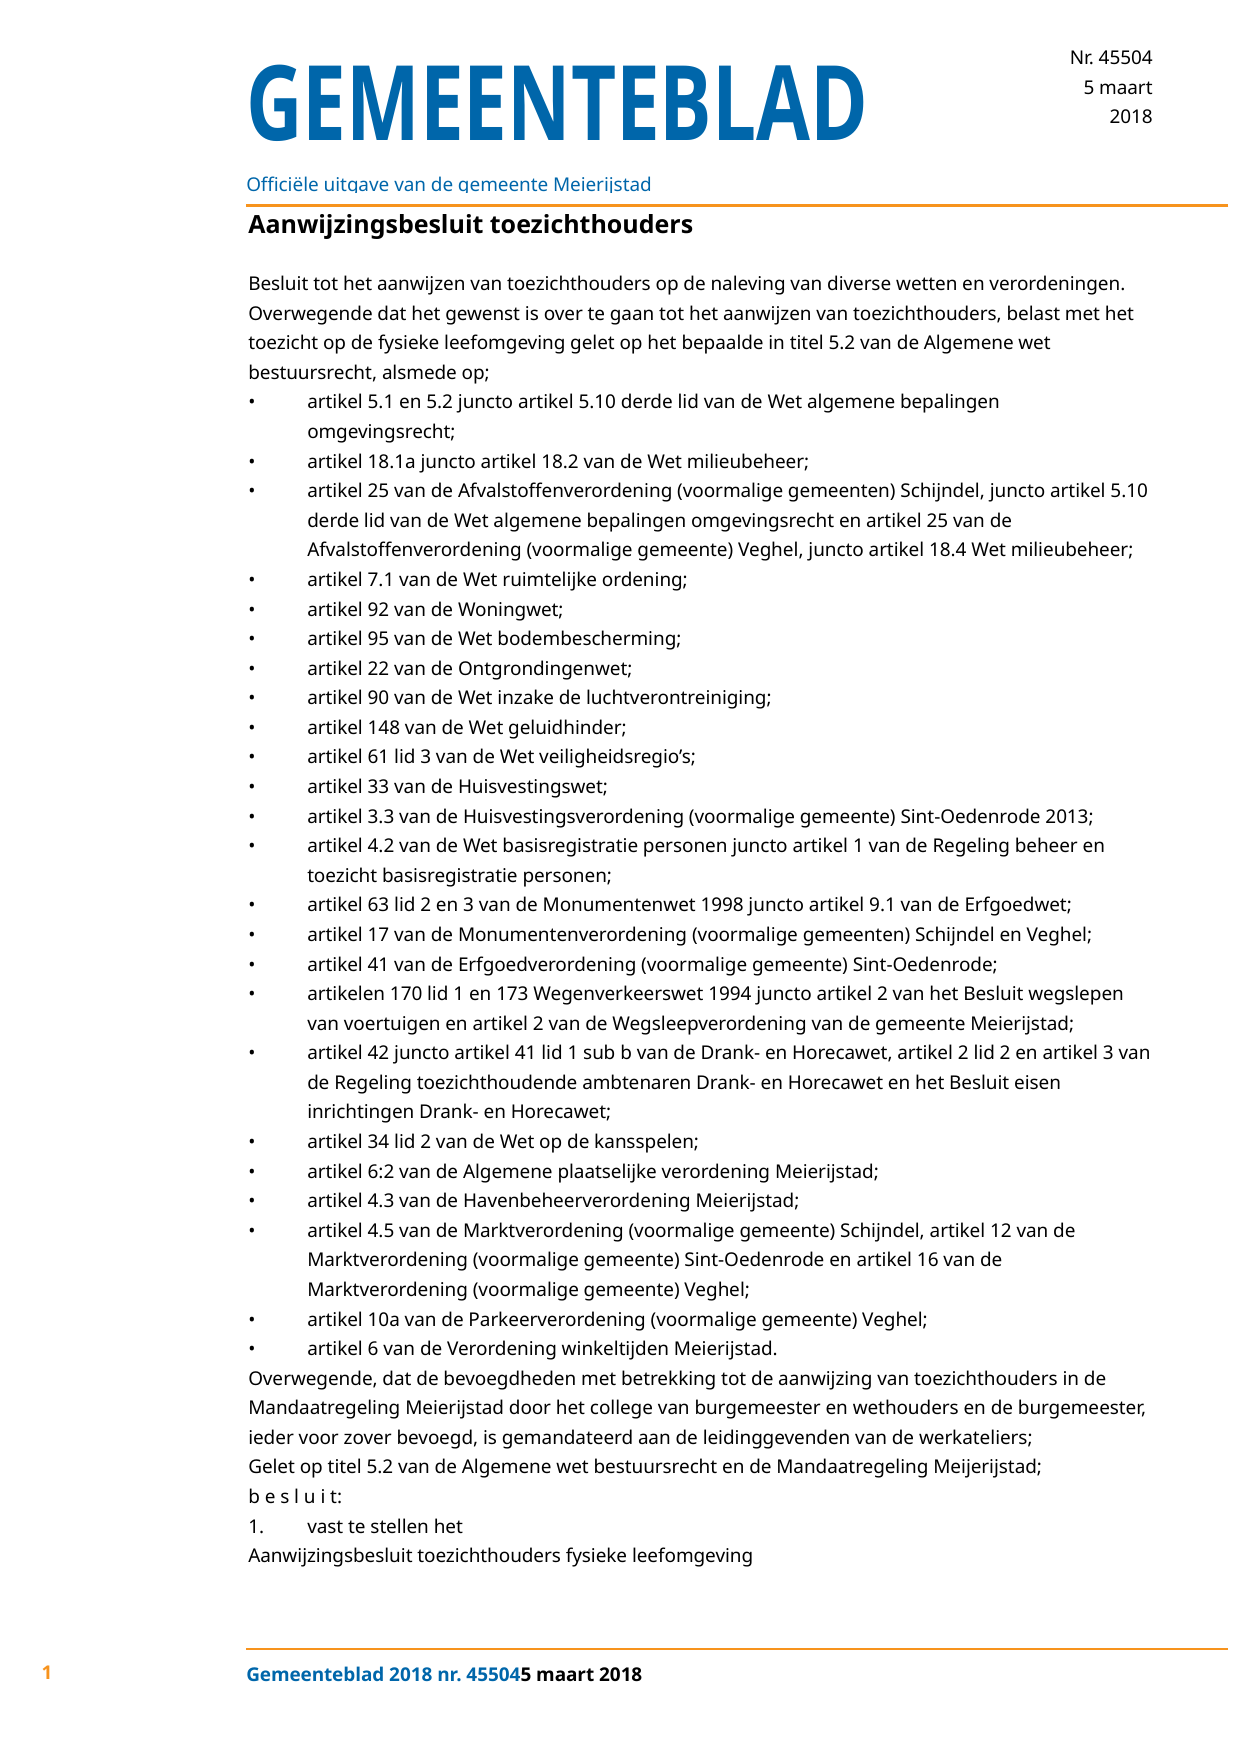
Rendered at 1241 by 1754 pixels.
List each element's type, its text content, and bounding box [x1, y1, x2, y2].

list artikel 5.1 en 5.2 juncto artikel 5.10 derde lid van de Wet algemene bepalingen omgevingsrecht; [248, 389, 1152, 444]
list artikel 25 van de Afvalstoffenverordening (voormalige gemeenten) Schijndel, juncto artikel 5.10 derde lid van de Wet algemene bepalingen omgevingsrecht en artikel 25 van de Afvalstoffenverordening (voormalige gemeente) Veghel, juncto artikel 18.4 Wet milieubeheer; [248, 477, 1152, 562]
list artikel 18.1a juncto artikel 18.2 van de Wet milieubeheer; [248, 448, 1152, 473]
text b e s l u i t: [248, 1483, 1152, 1509]
list artikel 34 lid 2 van de Wet op de kansspelen; [248, 1128, 1152, 1154]
text Aanwijzingsbesluit toezichthouders [248, 207, 1152, 241]
list artikel 148 van de Wet geluidhinder; [248, 714, 1152, 740]
text Gelet op titel 5.2 van de Algemene wet bestuursrecht en de Mandaatregeling Meijerijstad; [248, 1454, 1152, 1479]
text Besluit tot het aanwijzen van toezichthouders op de naleving van diverse wetten en verordeningen. [248, 270, 1152, 296]
text Overwegende dat het gewenst is over te gaan tot het aanwijzen van toezichthouders, belast met het toezicht op de fysieke leefomgeving gelet op het bepaalde in titel 5.2 van de Algemene wet bestuursrecht, alsmede op; [248, 300, 1152, 385]
list artikel 22 van de Ontgrondingenwet; [248, 655, 1152, 681]
list artikel 4.2 van de Wet basisregistratie personen juncto artikel 1 van de Regeling beheer en toezicht basisregistratie personen; [248, 832, 1152, 888]
list artikel 3.3 van de Huisvestingsverordening (voormalige gemeente) Sint-Oedenrode 2013; [248, 803, 1152, 828]
list artikelen 170 lid 1 en 173 Wegenverkeerswet 1994 juncto artikel 2 van het Besluit wegslepen van voertuigen en artikel 2 van de Wegsleepverordening van de gemeente Meierijstad; [248, 980, 1152, 1036]
list artikel 17 van de Monumentenverordening (voormalige gemeenten) Schijndel en Veghel; [248, 921, 1152, 947]
list artikel 6:2 van de Algemene plaatselijke verordening Meierijstad; [248, 1158, 1152, 1183]
list vast te stellen het [248, 1513, 1152, 1538]
list artikel 63 lid 2 en 3 van de Monumentenwet 1998 juncto artikel 9.1 van de Erfgoedwet; [248, 892, 1152, 917]
text Aanwijzingsbesluit toezichthouders fysieke leefomgeving [248, 1542, 1152, 1568]
list artikel 10a van de Parkeerverordening (voormalige gemeente) Veghel; [248, 1306, 1152, 1331]
list artikel 90 van de Wet inzake de luchtverontreiniging; [248, 684, 1152, 710]
list artikel 33 van de Huisvestingswet; [248, 773, 1152, 799]
picture [41, 47, 231, 172]
list artikel 42 juncto artikel 41 lid 1 sub b van de Drank- en Horecawet, artikel 2 lid 2 en artikel 3 van de Regeling toezichthoudende ambtenaren Drank- en Horecawet en het Besluit eisen inrichtingen Drank- en Horecawet; [248, 1039, 1152, 1124]
list artikel 4.5 van de Marktverordening (voormalige gemeente) Schijndel, artikel 12 van de Marktverordening (voormalige gemeente) Sint-Oedenrode en artikel 16 van de Marktverordening (voormalige gemeente) Veghel; [248, 1217, 1152, 1302]
list artikel 7.1 van de Wet ruimtelijke ordening; [248, 566, 1152, 592]
list artikel 41 van de Erfgoedverordening (voormalige gemeente) Sint-Oedenrode; [248, 951, 1152, 976]
list artikel 95 van de Wet bodembescherming; [248, 625, 1152, 651]
list artikel 4.3 van de Havenbeheerverordening Meierijstad; [248, 1187, 1152, 1213]
list artikel 61 lid 3 van de Wet veiligheidsregio’s; [248, 744, 1152, 769]
text Overwegende, dat de bevoegdheden met betrekking tot de aanwijzing van toezichthouders in de Mandaatregeling Meierijstad door het college van burgemeester en wethouders en de burgemeester, ieder voor zover bevoegd, is gemandateerd aan de leidinggevenden van de werkateliers; [248, 1365, 1152, 1450]
list artikel 92 van de Woningwet; [248, 596, 1152, 621]
list artikel 6 van de Verordening winkeltijden Meierijstad. [248, 1335, 1152, 1361]
